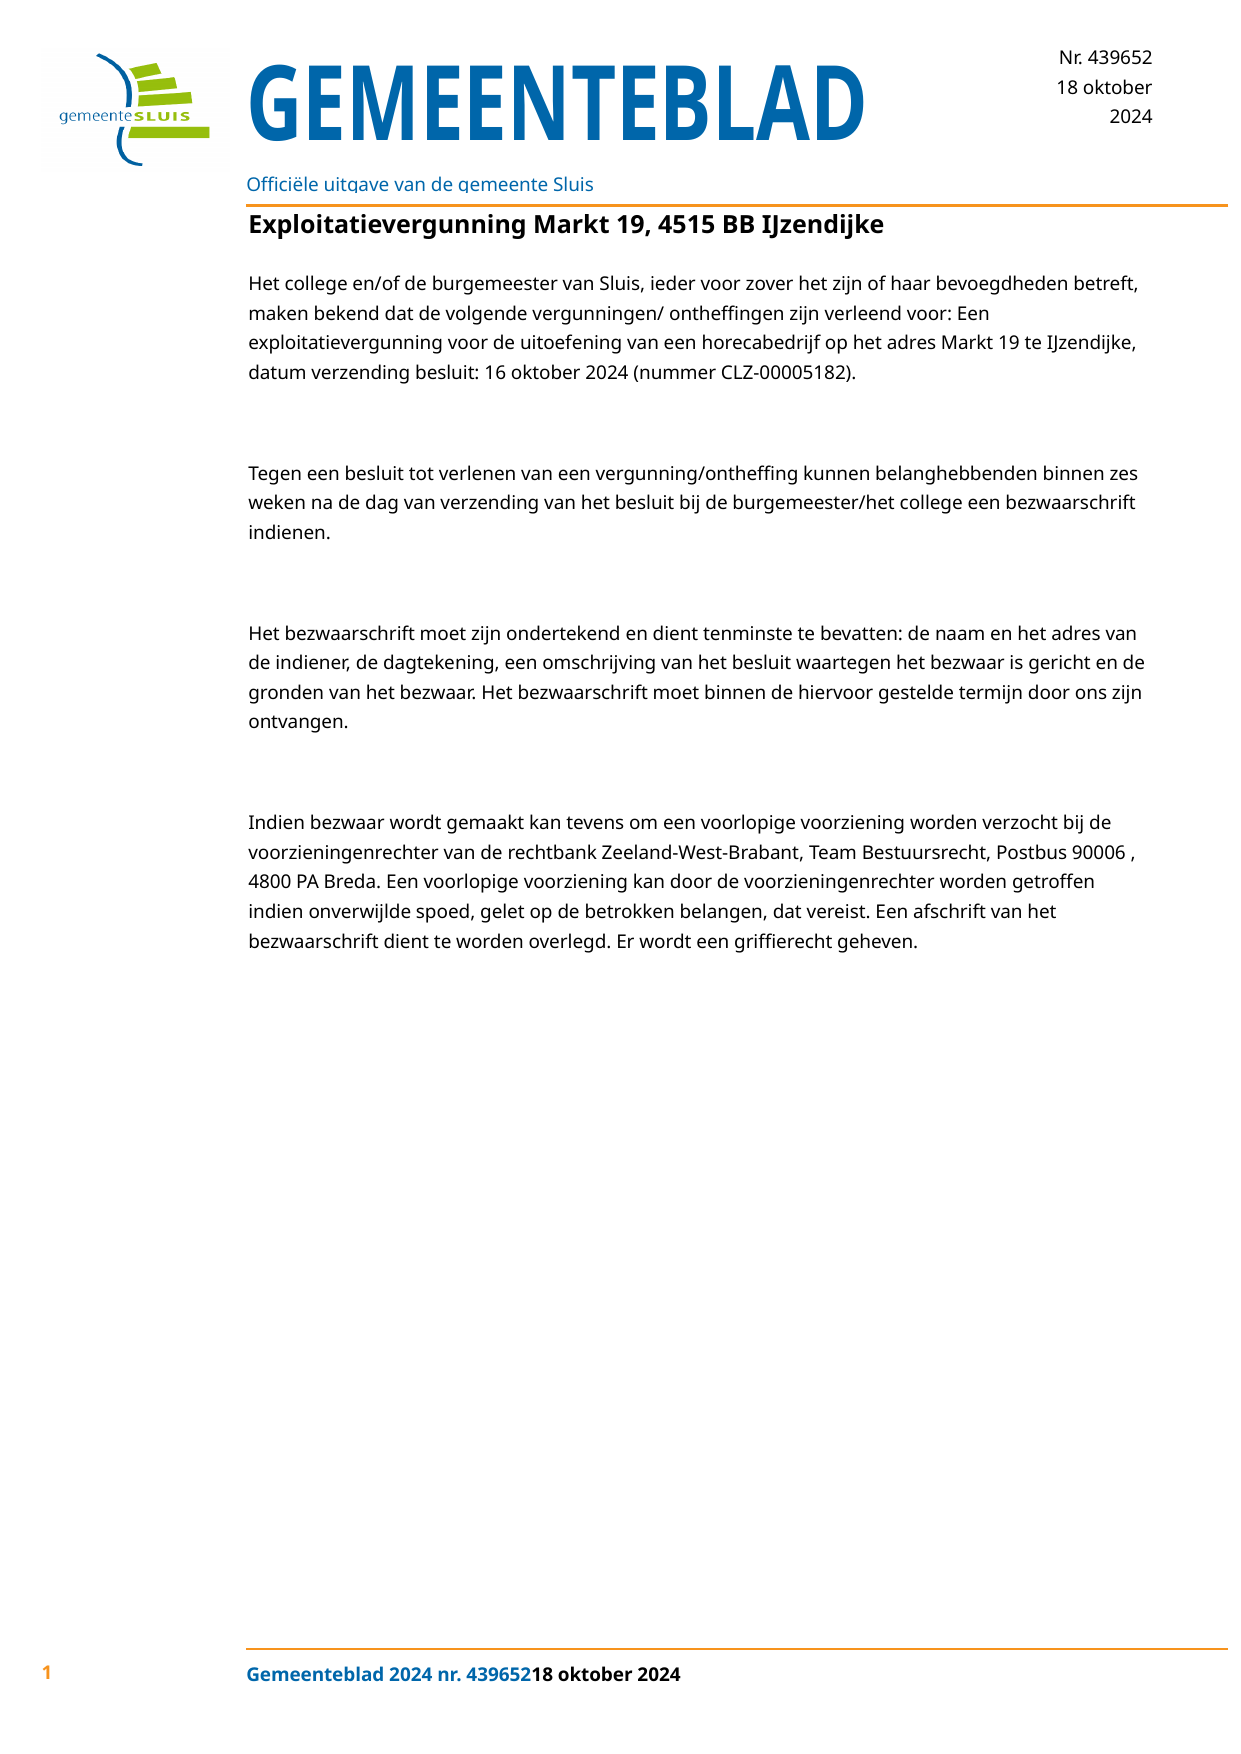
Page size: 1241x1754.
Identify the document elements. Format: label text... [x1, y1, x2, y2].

picture [41, 47, 231, 172]
text Tegen een besluit tot verlenen van een vergunning/ontheffing kunnen belanghebbenden binnen zes weken na de dag van verzending van het besluit bij de burgemeester/het college een bezwaarschrift indienen. [248, 460, 1152, 545]
text Indien bezwaar wordt gemaakt kan tevens om een voorlopige voorziening worden verzocht bij de voorzieningenrechter van de rechtbank Zeeland-West-Brabant, Team Bestuursrecht, Postbus 90006 , 4800 PA Breda. Een voorlopige voorziening kan door de voorzieningenrechter worden getroffen indien onverwijlde spoed, gelet op de betrokken belangen, dat vereist. Een afschrift van het bezwaarschrift dient te worden overlegd. Er wordt een griffierecht geheven. [248, 809, 1152, 953]
text Exploitatievergunning Markt 19, 4515 BB IJzendijke [248, 207, 1152, 241]
text Het college en/of de burgemeester van Sluis, ieder voor zover het zijn of haar bevoegdheden betreft, maken bekend dat de volgende vergunningen/ ontheffingen zijn verleend voor: Een exploitatievergunning voor de uitoefening van een horecabedrijf op het adres Markt 19 te IJzendijke, datum verzending besluit: 16 oktober 2024 (nummer CLZ-00005182). [248, 270, 1152, 385]
text Het bezwaarschrift moet zijn ondertekend en dient tenminste te bevatten: de naam en het adres van de indiener, de dagtekening, een omschrijving van het besluit waartegen het bezwaar is gericht en de gronden van het bezwaar. Het bezwaarschrift moet binnen de hiervoor gestelde termijn door ons zijn ontvangen. [248, 620, 1152, 734]
